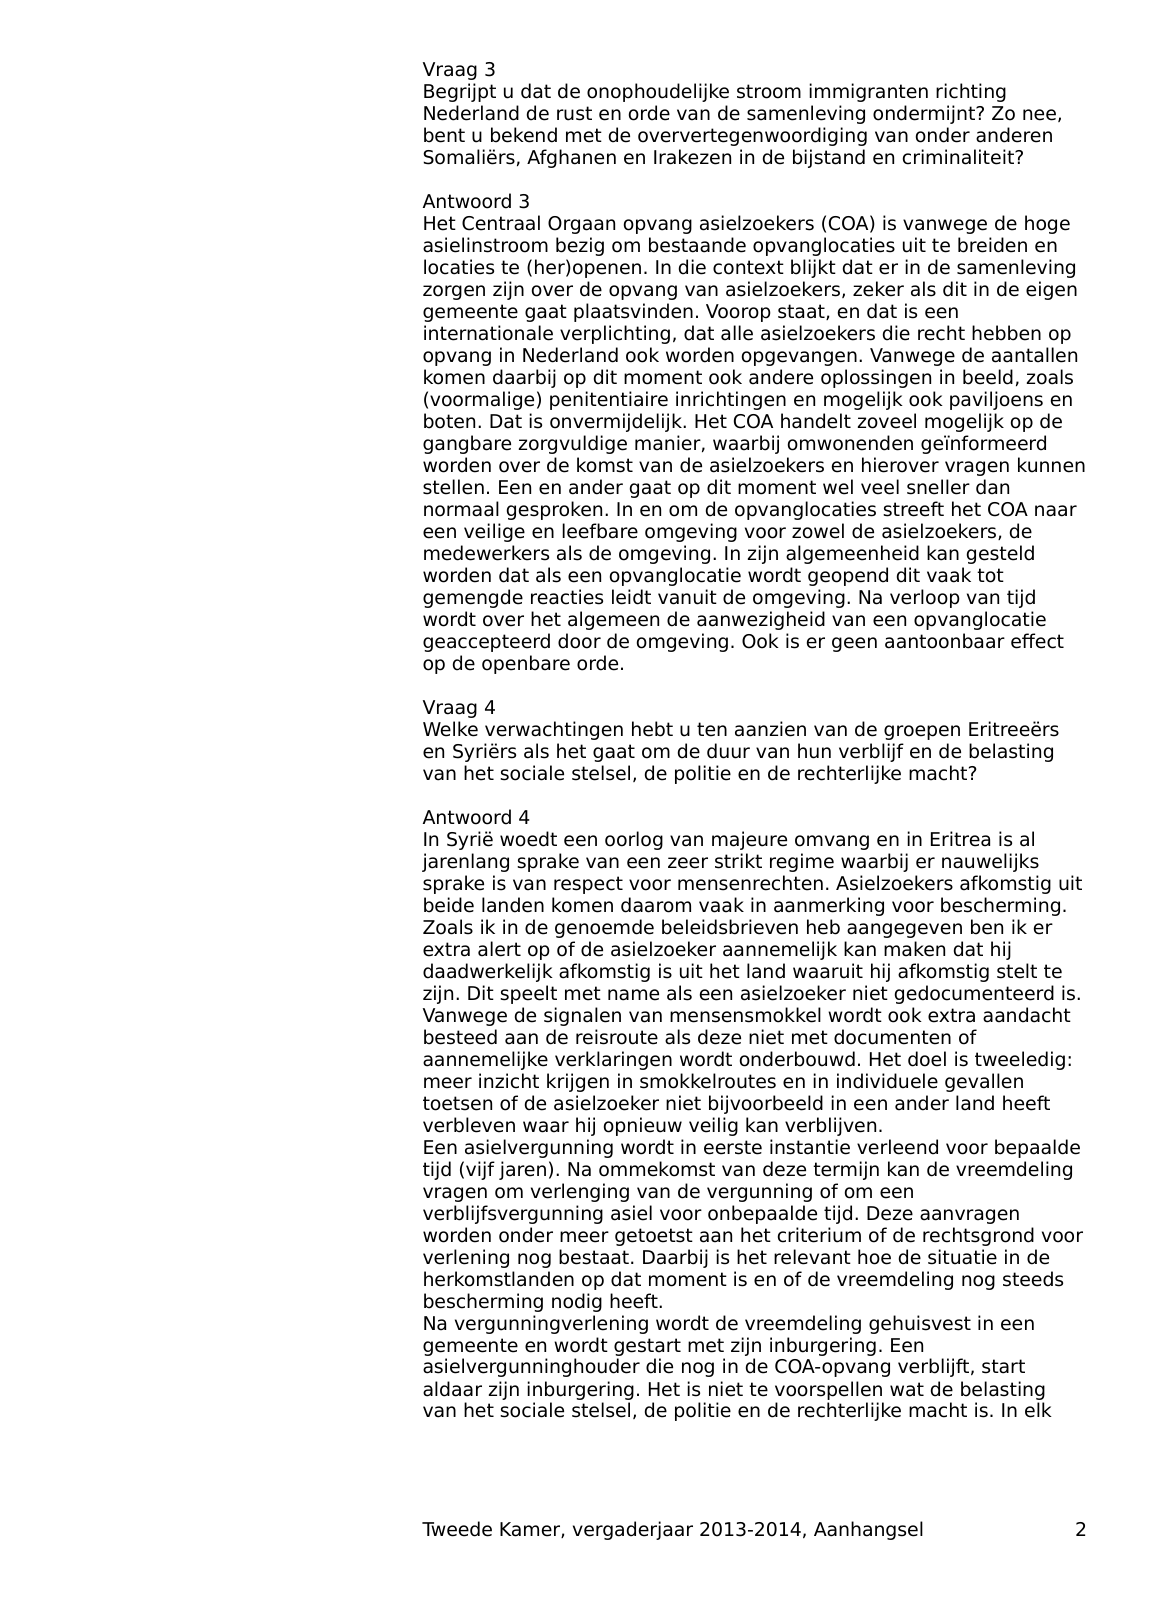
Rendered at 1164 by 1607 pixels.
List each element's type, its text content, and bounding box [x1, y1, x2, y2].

text In Syrië woedt een oorlog van majeure omvang en in Eritrea is al jarenlang sprake van een zeer strikt regime waarbij er nauwelijks sprake is van respect voor mensenrechten. Asielzoekers afkomstig uit beide landen komen daarom vaak in aanmerking voor bescherming. Zoals ik in de genoemde beleidsbrieven heb aangegeven ben ik er extra alert op of de asielzoeker aannemelijk kan maken dat hij daadwerkelijk afkomstig is uit het land waaruit hij afkomstig stelt te zijn. Dit speelt met name als een asielzoeker niet gedocumenteerd is. Vanwege de signalen van mensensmokkel wordt ook extra aandacht besteed aan de reisroute als deze niet met documenten of aannemelijke verklaringen wordt onderbouwd. Het doel is tweeledig: meer inzicht krijgen in smokkelroutes en in individuele gevallen toetsen of de asielzoeker niet bijvoorbeeld in een ander land heeft verbleven waar hij opnieuw veilig kan verblijven. [422, 829, 1087, 1137]
text Begrijpt u dat de onophoudelijke stroom immigranten richting Nederland de rust en orde van de samenleving ondermijnt? Zo nee, bent u bekend met de oververtegenwoordiging van onder anderen Somaliërs, Afghanen en Irakezen in de bijstand en criminaliteit? [422, 81, 1087, 169]
text Antwoord 3 [422, 191, 1087, 213]
text Antwoord 4 [422, 807, 1087, 829]
text Vraag 4 [422, 697, 1087, 719]
text Welke verwachtingen hebt u ten aanzien van de groepen Eritreeërs en Syriërs als het gaat om de duur van hun verblijf en de belasting van het sociale stelsel, de politie en de rechterlijke macht? [422, 719, 1087, 785]
text Het Centraal Orgaan opvang asielzoekers (COA) is vanwege de hoge asielinstroom bezig om bestaande opvanglocaties uit te breiden en locaties te (her)openen. In die context blijkt dat er in de samenleving zorgen zijn over de opvang van asielzoekers, zeker als dit in de eigen gemeente gaat plaatsvinden. Voorop staat, en dat is een internationale verplichting, dat alle asielzoekers die recht hebben op opvang in Nederland ook worden opgevangen. Vanwege de aantallen komen daarbij op dit moment ook andere oplossingen in beeld, zoals (voormalige) penitentiaire inrichtingen en mogelijk ook paviljoens en boten. Dat is onvermijdelijk. Het COA handelt zoveel mogelijk op de gangbare zorgvuldige manier, waarbij omwonenden geïnformeerd worden over de komst van de asielzoekers en hierover vragen kunnen stellen. Een en ander gaat op dit moment wel veel sneller dan normaal gesproken. In en om de opvanglocaties streeft het COA naar een veilige en leefbare omgeving voor zowel de asielzoekers, de medewerkers als de omgeving. In zijn algemeenheid kan gesteld worden dat als een opvanglocatie wordt geopend dit vaak tot gemengde reacties leidt vanuit de omgeving. Na verloop van tijd wordt over het algemeen de aanwezigheid van een opvanglocatie geaccepteerd door de omgeving. Ook is er geen aantoonbaar effect op de openbare orde. [422, 213, 1087, 675]
text Vraag 3 [422, 59, 1087, 81]
text Na vergunningverlening wordt de vreemdeling gehuisvest in een gemeente en wordt gestart met zijn inburgering. Een asielvergunninghouder die nog in de COA-opvang verblijft, start aldaar zijn inburgering. Het is niet te voorspellen wat de belasting van het sociale stelsel, de politie en de rechterlijke macht is. In elk [422, 1312, 1087, 1422]
text Een asielvergunning wordt in eerste instantie verleend voor bepaalde tijd (vijf jaren). Na ommekomst van deze termijn kan de vreemdeling vragen om verlenging van de vergunning of om een verblijfsvergunning asiel voor onbepaalde tijd. Deze aanvragen worden onder meer getoetst aan het criterium of de rechtsgrond voor verlening nog bestaat. Daarbij is het relevant hoe de situatie in de herkomstlanden op dat moment is en of de vreemdeling nog steeds bescherming nodig heeft. [422, 1137, 1087, 1312]
